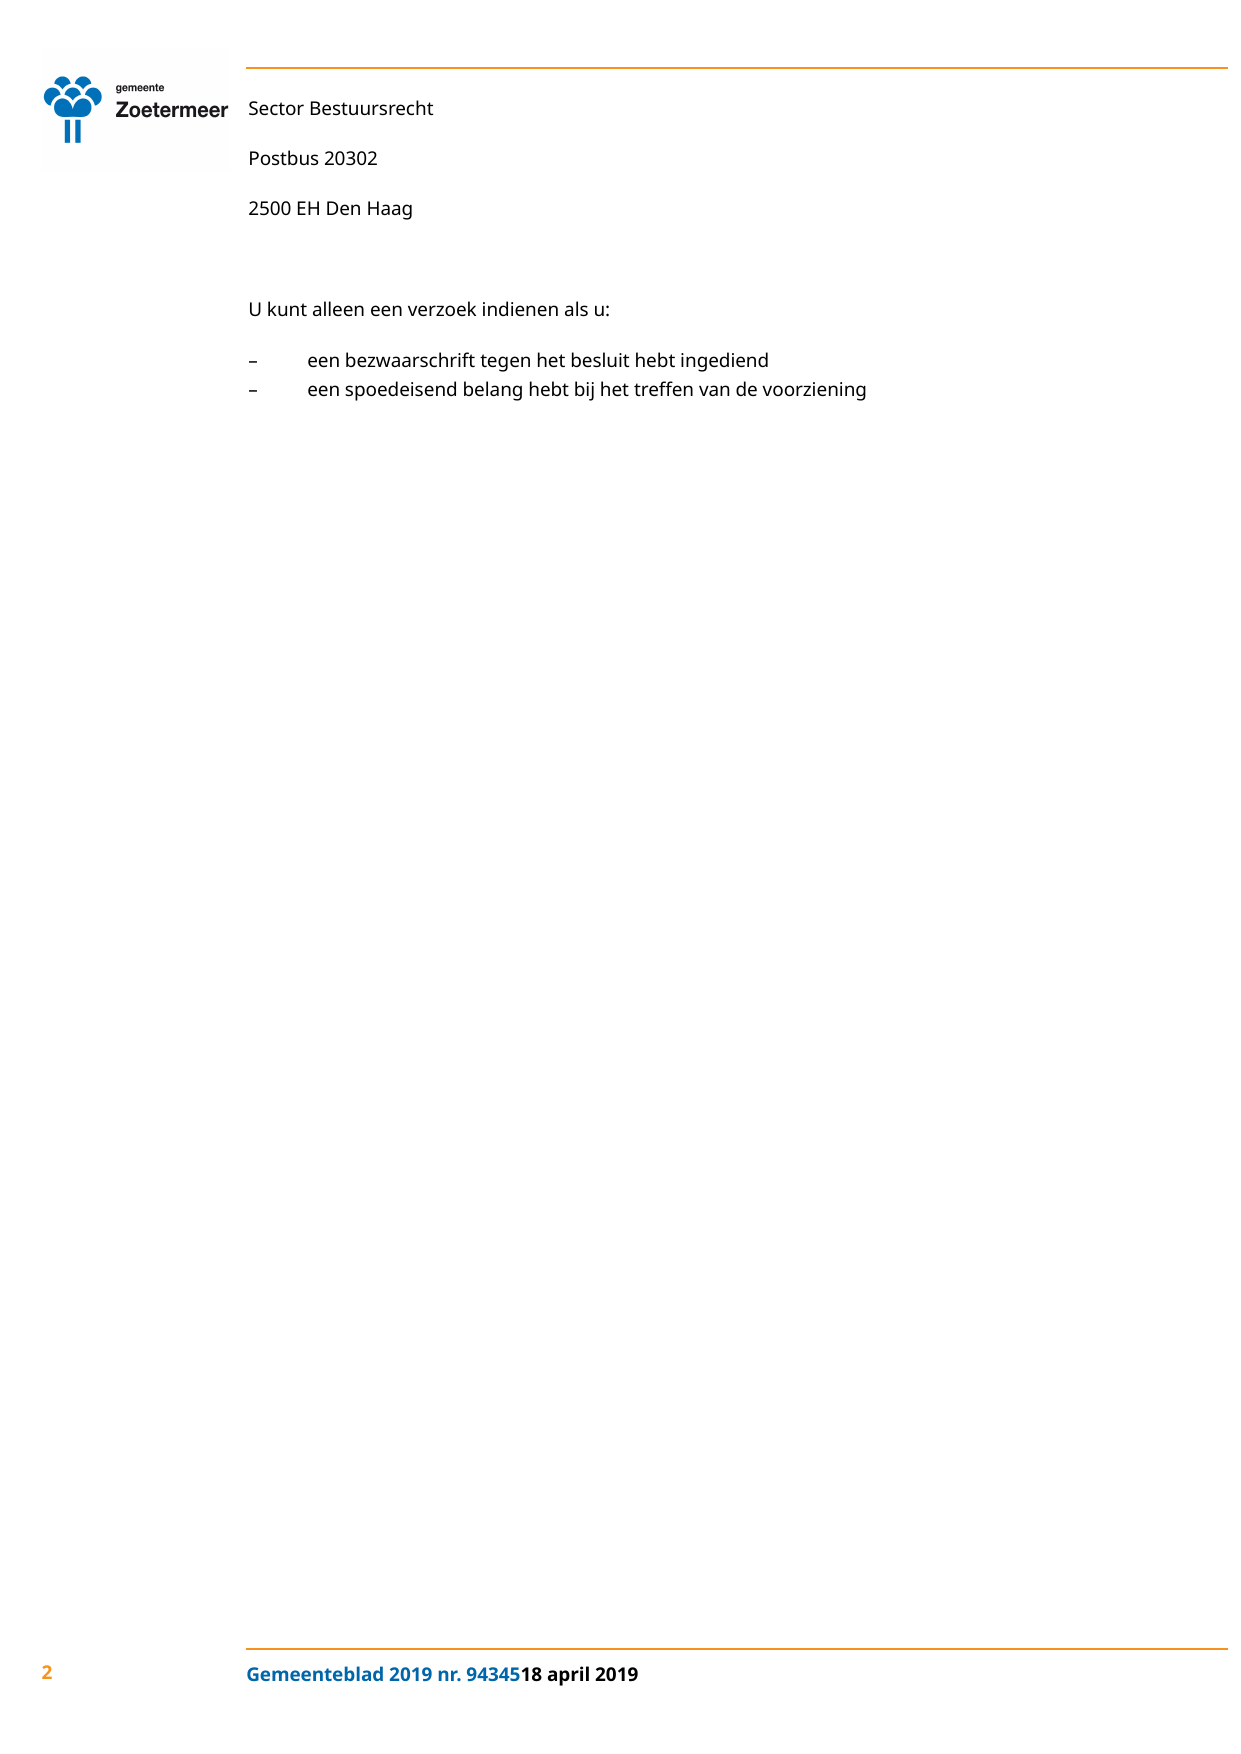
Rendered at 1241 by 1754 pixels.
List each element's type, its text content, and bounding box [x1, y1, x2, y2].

text U kunt alleen een verzoek indienen als u: [248, 296, 1152, 322]
picture [41, 47, 231, 172]
text Postbus 20302 [248, 145, 1152, 171]
text Sector Bestuursrecht [248, 95, 1152, 121]
list een spoedeisend belang hebt bij het treffen van de voorziening [248, 376, 1152, 402]
text 2500 EH Den Haag [248, 196, 1152, 221]
list een bezwaarschrift tegen het besluit hebt ingediend [248, 347, 1152, 373]
